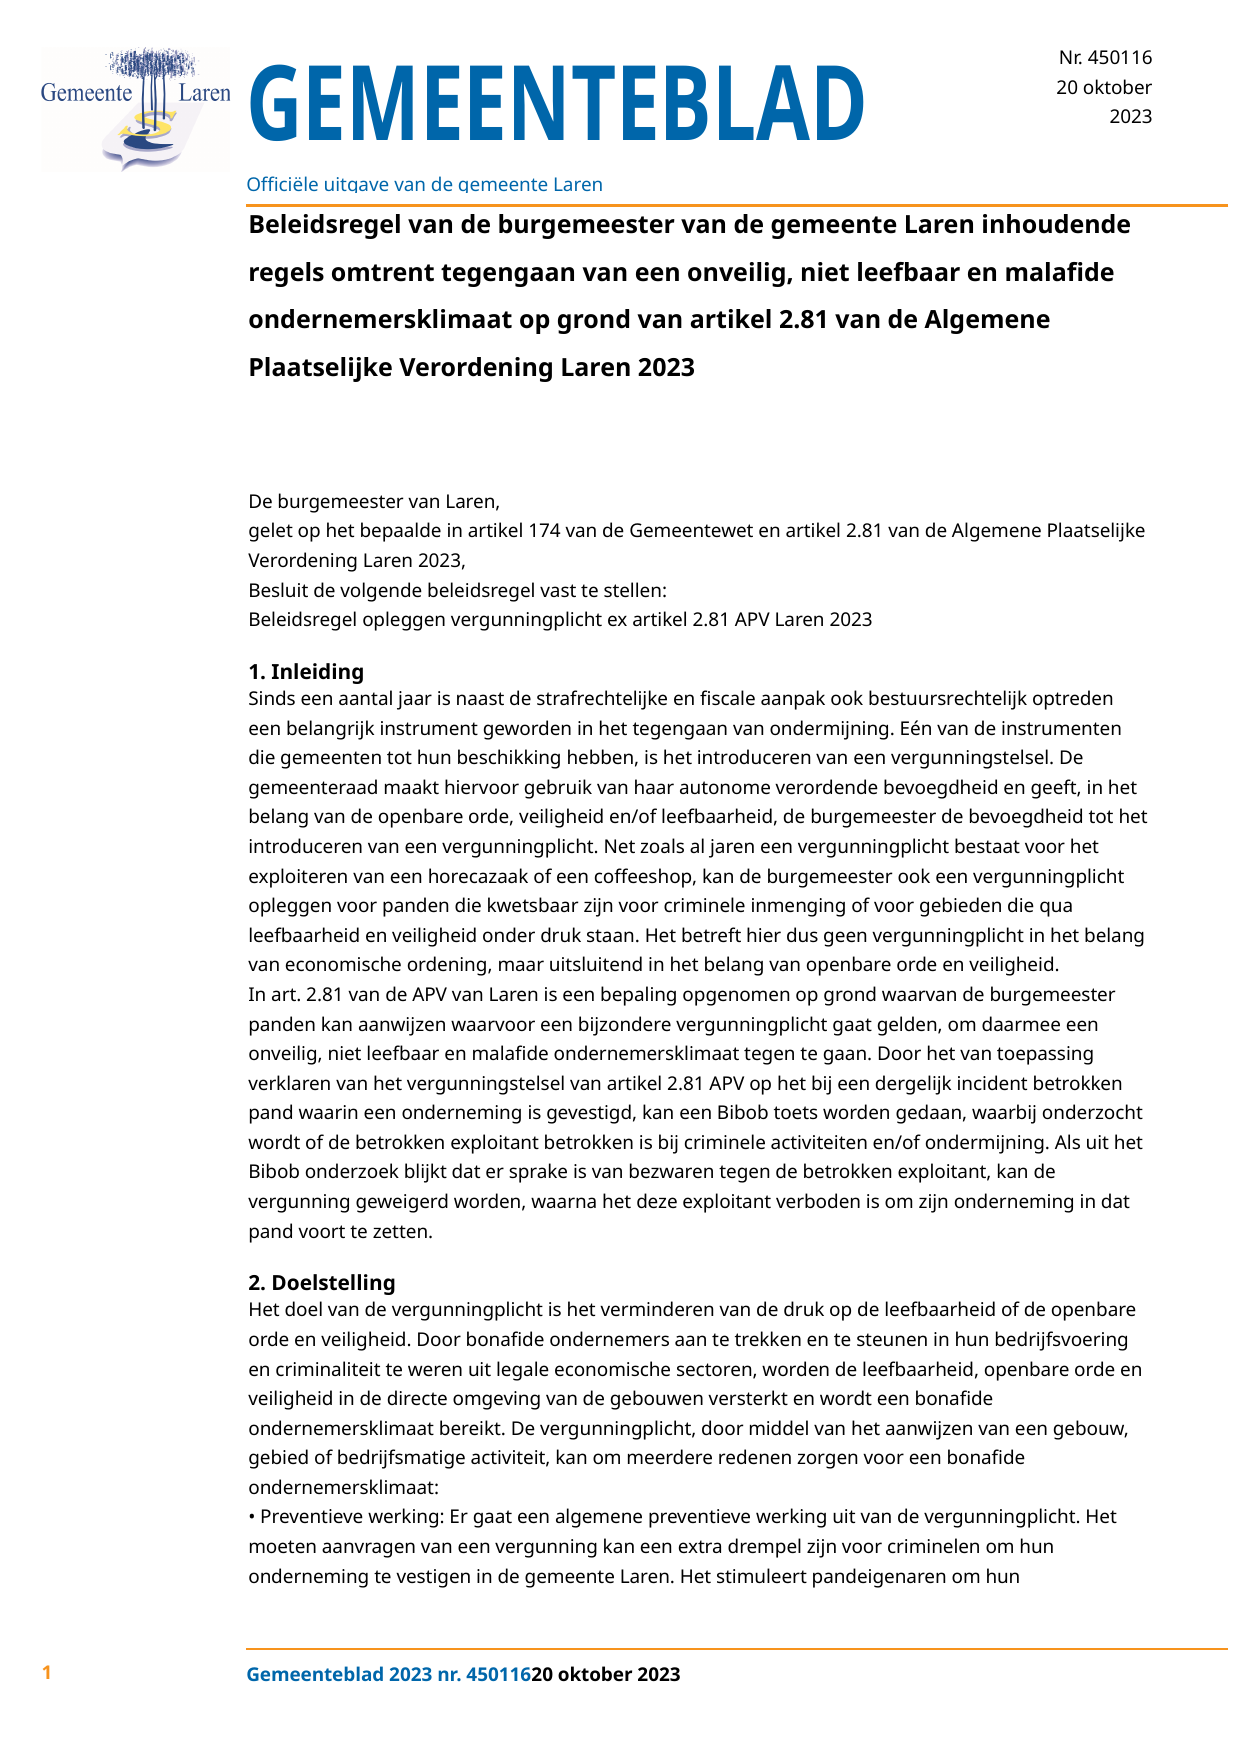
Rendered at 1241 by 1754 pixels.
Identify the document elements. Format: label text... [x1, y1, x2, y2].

text Besluit de volgende beleidsregel vast te stellen: [248, 577, 1152, 603]
text • Preventieve werking: Er gaat een algemene preventieve werking uit van de vergunningplicht. Het moeten aanvragen van een vergunning kan een extra drempel zijn voor criminelen om hun onderneming te vestigen in de gemeente Laren. Het stimuleert pandeigenaren om hun [248, 1504, 1152, 1589]
text Beleidsregel opleggen vergunningplicht ex artikel 2.81 APV Laren 2023 [248, 606, 1152, 632]
text Sinds een aantal jaar is naast de strafrechtelijke en fiscale aanpak ook bestuursrechtelijk optreden een belangrijk instrument geworden in het tegengaan van ondermijning. Eén van de instrumenten die gemeenten tot hun beschikking hebben, is het introduceren van een vergunningstelsel. De gemeenteraad maakt hiervoor gebruik van haar autonome verordende bevoegdheid en geeft, in het belang van de openbare orde, veiligheid en/of leefbaarheid, de burgemeester de bevoegdheid tot het introduceren van een vergunningplicht. Net zoals al jaren een vergunningplicht bestaat voor het exploiteren van een horecazaak of een coffeeshop, kan de burgemeester ook een vergunningplicht opleggen voor panden die kwetsbaar zijn voor criminele inmenging of voor gebieden die qua leefbaarheid en veiligheid onder druk staan. Het betreft hier dus geen vergunningplicht in het belang van economische ordening, maar uitsluitend in het belang van openbare orde en veiligheid. [248, 685, 1152, 977]
picture [41, 47, 231, 172]
text In art. 2.81 van de APV van Laren is een bepaling opgenomen op grond waarvan de burgemeester panden kan aanwijzen waarvoor een bijzondere vergunningplicht gaat gelden, om daarmee een onveilig, niet leefbaar en malafide ondernemersklimaat tegen te gaan. Door het van toepassing verklaren van het vergunningstelsel van artikel 2.81 APV op het bij een dergelijk incident betrokken pand waarin een onderneming is gevestigd, kan een Bibob toets worden gedaan, waarbij onderzocht wordt of de betrokken exploitant betrokken is bij criminele activiteiten en/of ondermijning. Als uit het Bibob onderzoek blijkt dat er sprake is van bezwaren tegen de betrokken exploitant, kan de vergunning geweigerd worden, waarna het deze exploitant verboden is om zijn onderneming in dat pand voort te zetten. [248, 981, 1152, 1243]
text gelet op het bepaalde in artikel 174 van de Gemeentewet en artikel 2.81 van de Algemene Plaatselijke Verordening Laren 2023, [248, 518, 1152, 573]
text 2. Doelstelling [248, 1268, 1152, 1297]
text Het doel van de vergunningplicht is het verminderen van de druk op de leefbaarheid of de openbare orde en veiligheid. Door bonafide ondernemers aan te trekken en te steunen in hun bedrijfsvoering en criminaliteit te weren uit legale economische sectoren, worden de leefbaarheid, openbare orde en veiligheid in de directe omgeving van de gebouwen versterkt en wordt een bonafide ondernemersklimaat bereikt. De vergunningplicht, door middel van het aanwijzen van een gebouw, gebied of bedrijfsmatige activiteit, kan om meerdere redenen zorgen voor een bonafide ondernemersklimaat: [248, 1297, 1152, 1500]
text 1. Inleiding [248, 657, 1152, 685]
text Beleidsregel van de burgemeester van de gemeente Laren inhoudende regels omtrent tegengaan van een onveilig, niet leefbaar en malafide ondernemersklimaat op grond van artikel 2.81 van de Algemene Plaatselijke Verordening Laren 2023 [248, 207, 1152, 384]
text De burgemeester van Laren, [248, 488, 1152, 514]
